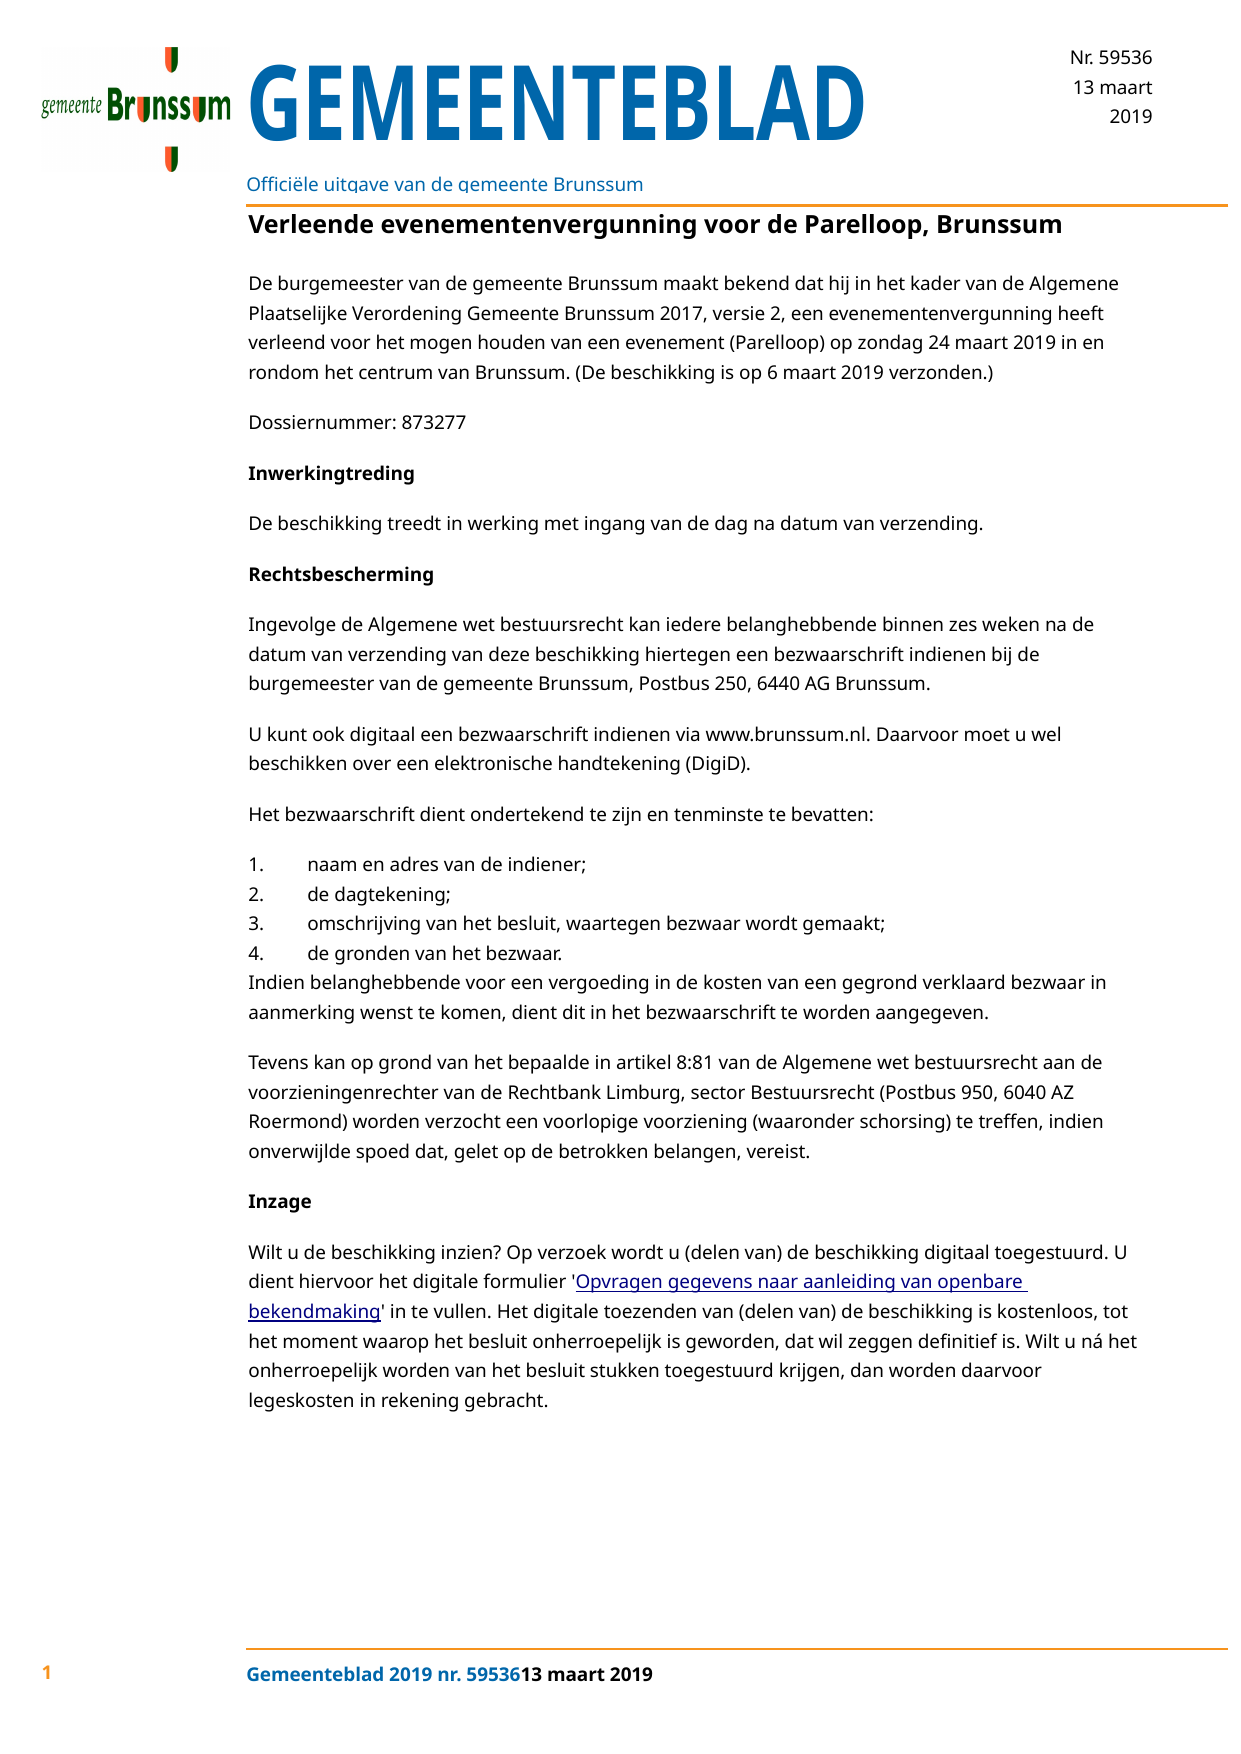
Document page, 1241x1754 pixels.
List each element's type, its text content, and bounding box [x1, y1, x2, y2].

text Indien belanghebbende voor een vergoeding in de kosten van een gegrond verklaard bezwaar in aanmerking wenst te komen, dient dit in het bezwaarschrift te worden aangegeven. [248, 969, 1152, 1025]
list de gronden van het bezwaar. [248, 940, 1152, 966]
text De burgemeester van de gemeente Brunssum maakt bekend dat hij in het kader van de Algemene Plaatselijke Verordening Gemeente Brunssum 2017, versie 2, een evenementenvergunning heeft verleend voor het mogen houden van een evenement (Parelloop) op zondag 24 maart 2019 in en rondom het centrum van Brunssum. (De beschikking is op 6 maart 2019 verzonden.) [248, 270, 1152, 385]
list omschrijving van het besluit, waartegen bezwaar wordt gemaakt; [248, 910, 1152, 936]
text U kunt ook digitaal een bezwaarschrift indienen via www.brunssum.nl. Daarvoor moet u wel beschikken over een elektronische handtekening (DigiD). [248, 721, 1152, 776]
text Inzage [248, 1189, 1152, 1214]
list naam en adres van de indiener; [248, 851, 1152, 877]
text Ingevolge de Algemene wet bestuursrecht kan iedere belanghebbende binnen zes weken na de datum van verzending van deze beschikking hiertegen een bezwaarschrift indienen bij de burgemeester van de gemeente Brunssum, Postbus 250, 6440 AG Brunssum. [248, 611, 1152, 696]
text Wilt u de beschikking inzien? Op verzoek wordt u (delen van) de beschikking digitaal toegestuurd. U dient hiervoor het digitale formulier 'Opvragen gegevens naar aanleiding van openbare bekendmaking' in te vullen. Het digitale toezenden van (delen van) de beschikking is kostenloos, tot het moment waarop het besluit onherroepelijk is geworden, dat wil zeggen definitief is. Wilt u ná het onherroepelijk worden van het besluit stukken toegestuurd krijgen, dan worden daarvoor legeskosten in rekening gebracht. [248, 1239, 1152, 1413]
text Tevens kan op grond van het bepaalde in artikel 8:81 van de Algemene wet bestuursrecht aan de voorzieningenrechter van de Rechtbank Limburg, sector Bestuursrecht (Postbus 950, 6040 AZ Roermond) worden verzocht een voorlopige voorziening (waaronder schorsing) te treffen, indien onverwijlde spoed dat, gelet op de betrokken belangen, vereist. [248, 1049, 1152, 1164]
text Rechtsbescherming [248, 561, 1152, 586]
list de dagtekening; [248, 881, 1152, 906]
picture [41, 47, 231, 172]
text Verleende evenementenvergunning voor de Parelloop, Brunssum [248, 207, 1152, 241]
text Het bezwaarschrift dient ondertekend te zijn en tenminste te bevatten: [248, 801, 1152, 826]
text Dossiernummer: 873277 [248, 409, 1152, 435]
text Inwerkingtreding [248, 460, 1152, 486]
text De beschikking treedt in werking met ingang van de dag na datum van verzending. [248, 510, 1152, 536]
